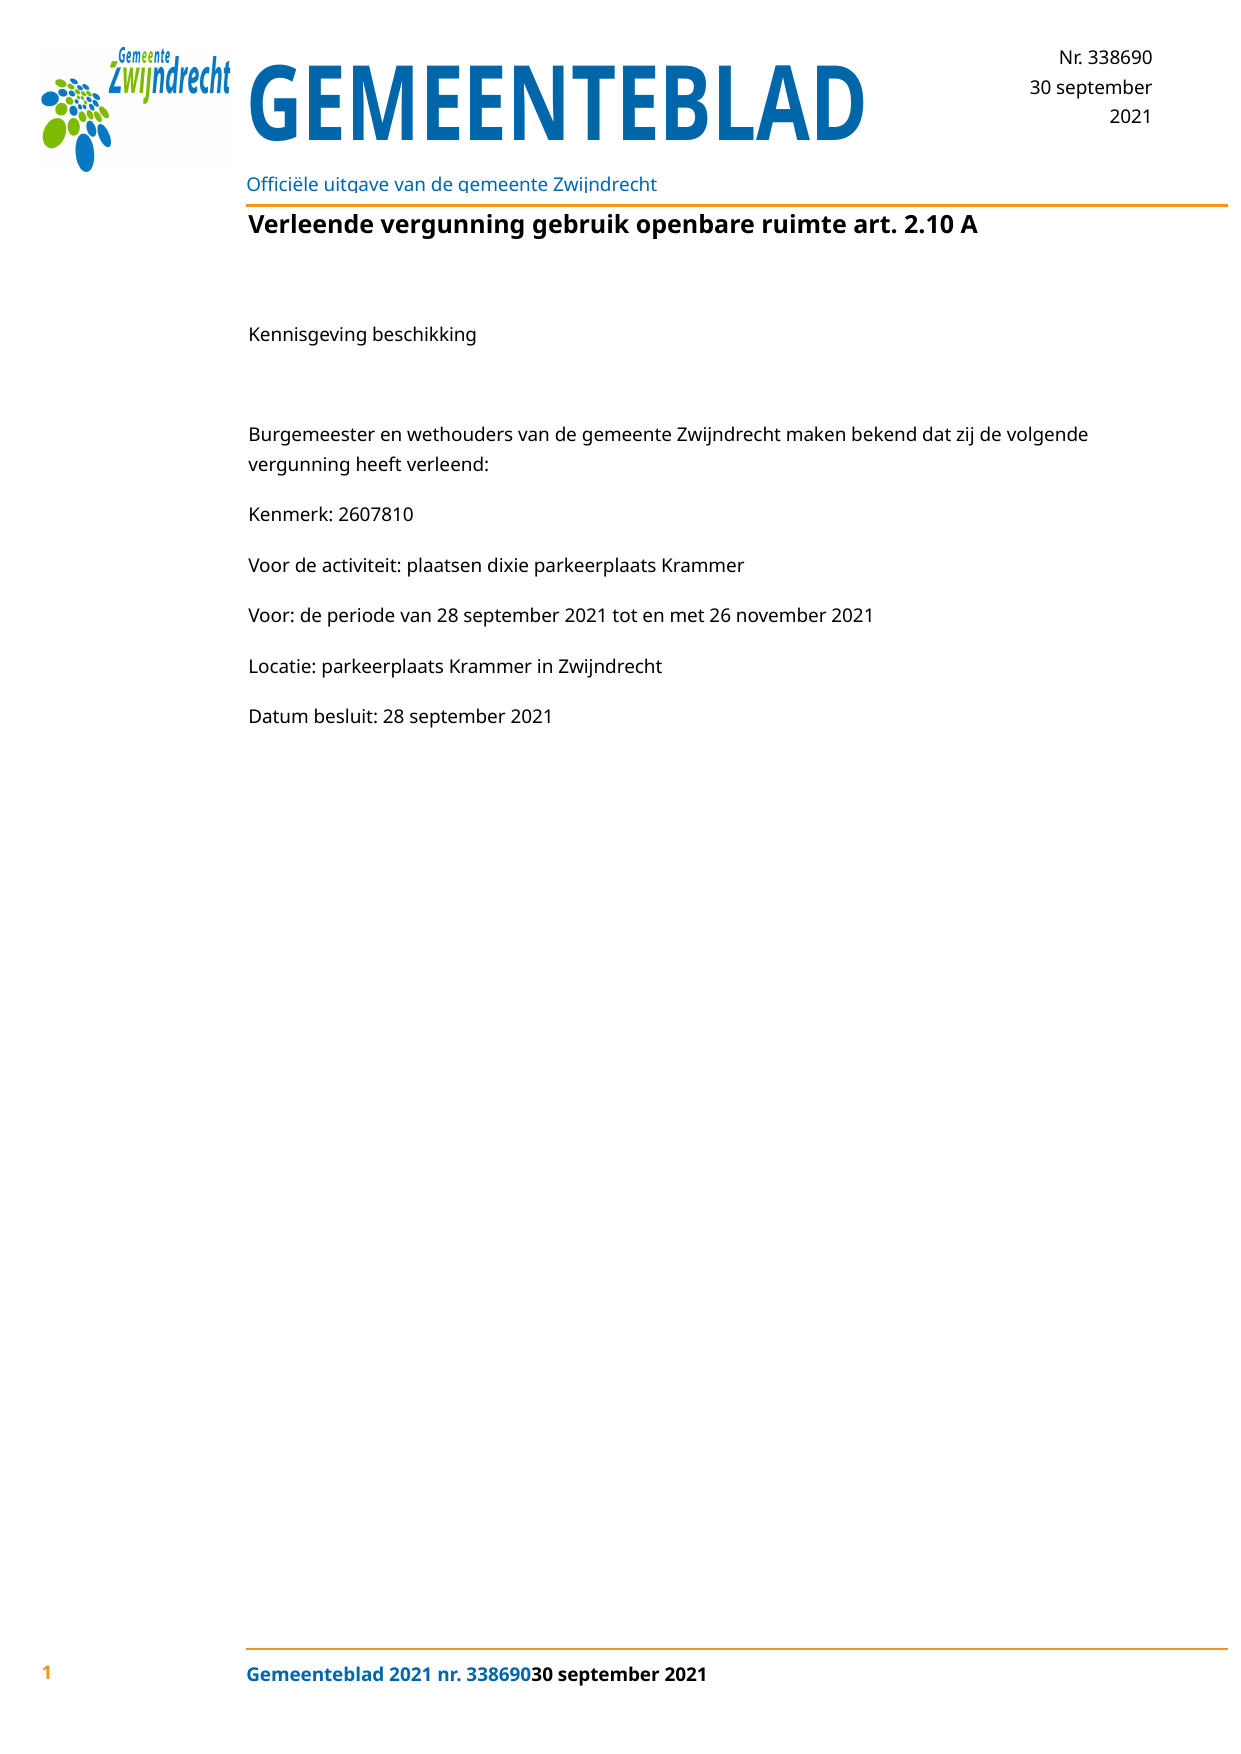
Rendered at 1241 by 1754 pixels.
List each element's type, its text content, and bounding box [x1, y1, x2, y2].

text Kennisgeving beschikking [248, 321, 1152, 346]
text Voor de activiteit: plaatsen dixie parkeerplaats Krammer [248, 552, 1152, 578]
text Burgemeester en wethouders van de gemeente Zwijndrecht maken bekend dat zij de volgende vergunning heeft verleend: [248, 422, 1152, 477]
text Datum besluit: 28 september 2021 [248, 703, 1152, 729]
text Kenmerk: 2607810 [248, 502, 1152, 527]
text Verleende vergunning gebruik openbare ruimte art. 2.10 A [248, 207, 1152, 241]
text Locatie: parkeerplaats Krammer in Zwijndrecht [248, 653, 1152, 678]
text Voor: de periode van 28 september 2021 tot en met 26 november 2021 [248, 602, 1152, 628]
picture [41, 47, 231, 172]
